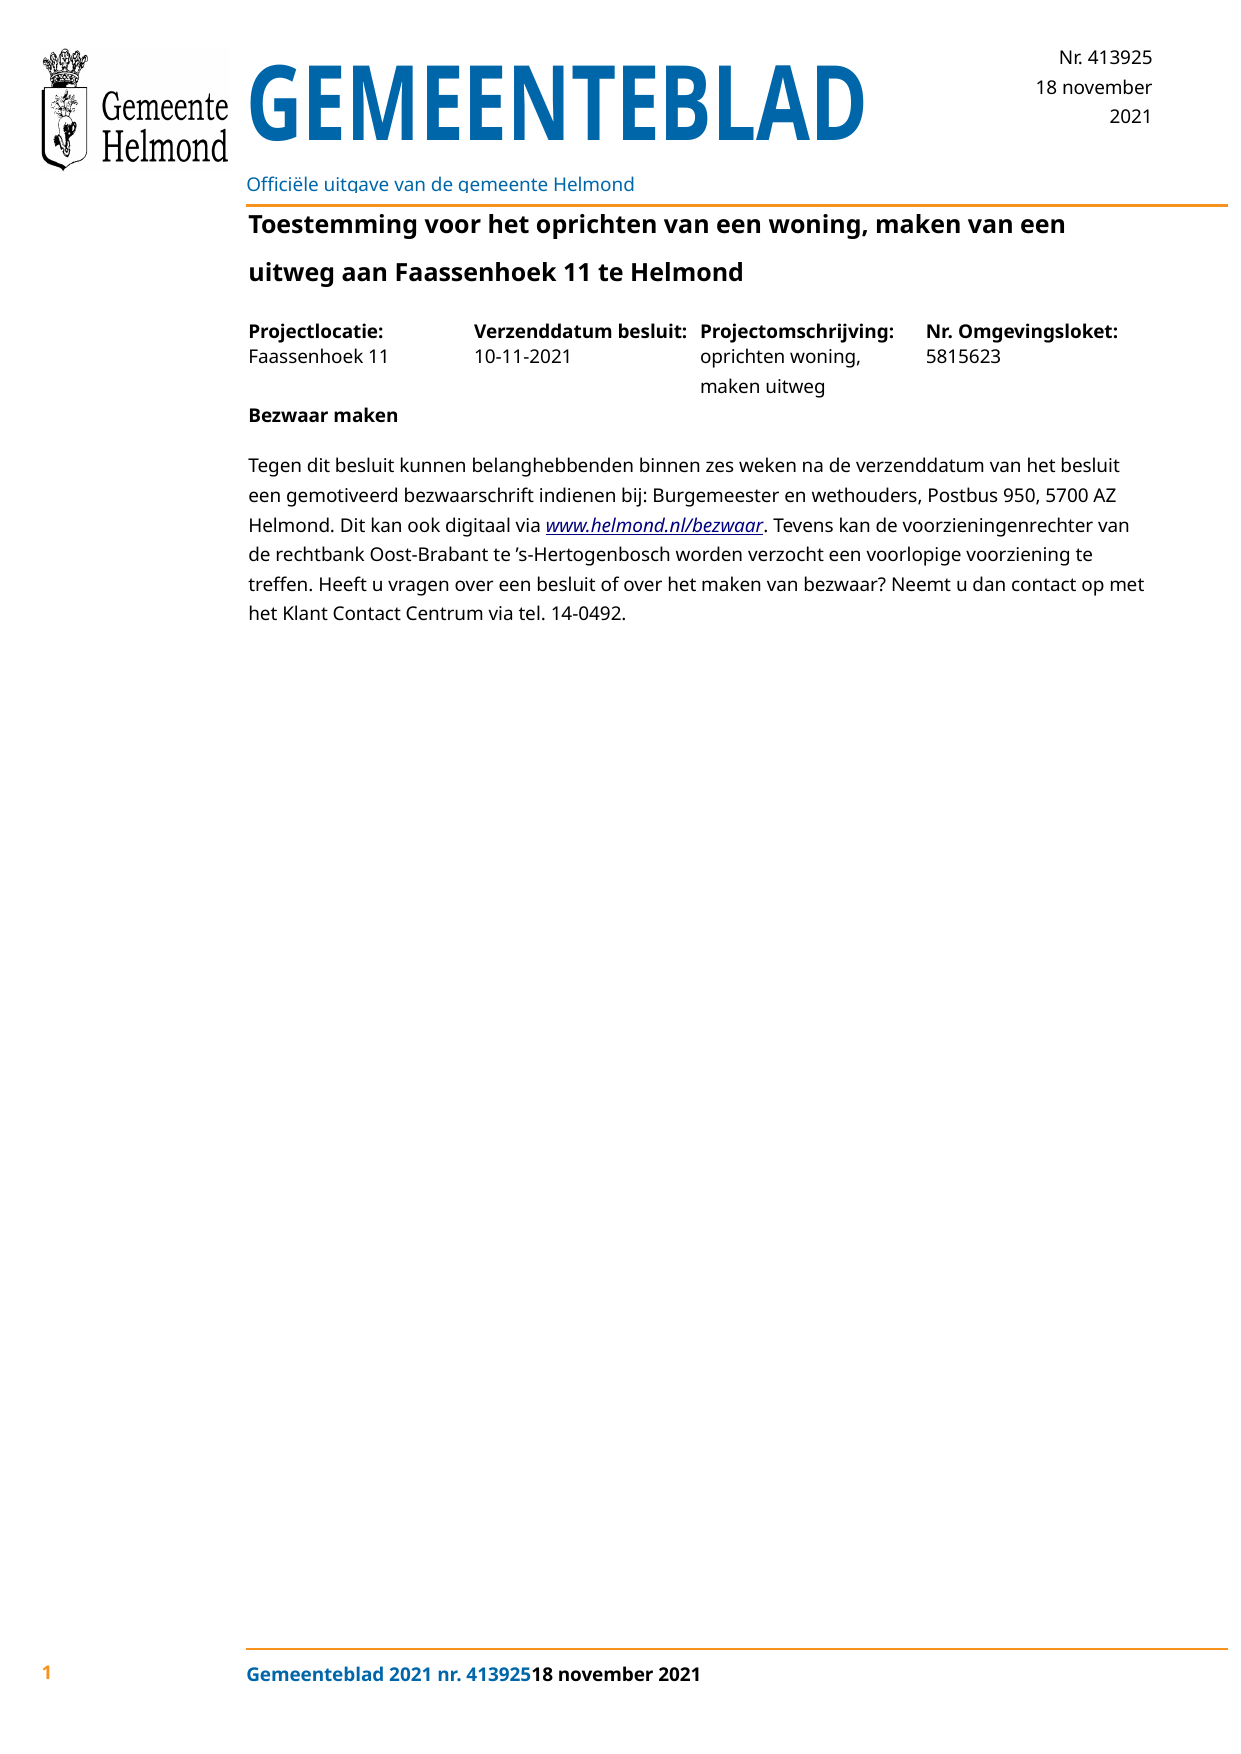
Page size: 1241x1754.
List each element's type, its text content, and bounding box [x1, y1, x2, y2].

table_cell oprichten woning, maken uitweg [700, 344, 926, 399]
picture [41, 47, 231, 172]
text Toestemming voor het oprichten van een woning, maken van een uitweg aan Faassenhoek 11 te Helmond [248, 207, 1152, 288]
table_header Verzenddatum besluit: [474, 318, 700, 344]
table_cell 10-11-2021 [474, 344, 700, 399]
table_header Nr. Omgevingsloket: [926, 318, 1152, 344]
table_cell 5815623 [926, 344, 1152, 399]
table_header Projectomschrijving: [700, 318, 926, 344]
text Bezwaar maken [248, 402, 1152, 428]
text Tegen dit besluit kunnen belanghebbenden binnen zes weken na de verzenddatum van het besluit een gemotiveerd bezwaarschrift indienen bij: Burgemeester en wethouders, Postbus 950, 5700 AZ Helmond. Dit kan ook digitaal via www.helmond.nl/bezwaar. Tevens kan de voorzieningenrechter van de rechtbank Oost-Brabant te ’s-Hertogenbosch worden verzocht een voorlopige voorziening te treffen. Heeft u vragen over een besluit of over het maken van bezwaar? Neemt u dan contact op met het Klant Contact Centrum via tel. 14-0492. [248, 453, 1152, 626]
table_header Projectlocatie: [248, 318, 474, 344]
table_cell Faassenhoek 11 [248, 344, 474, 399]
